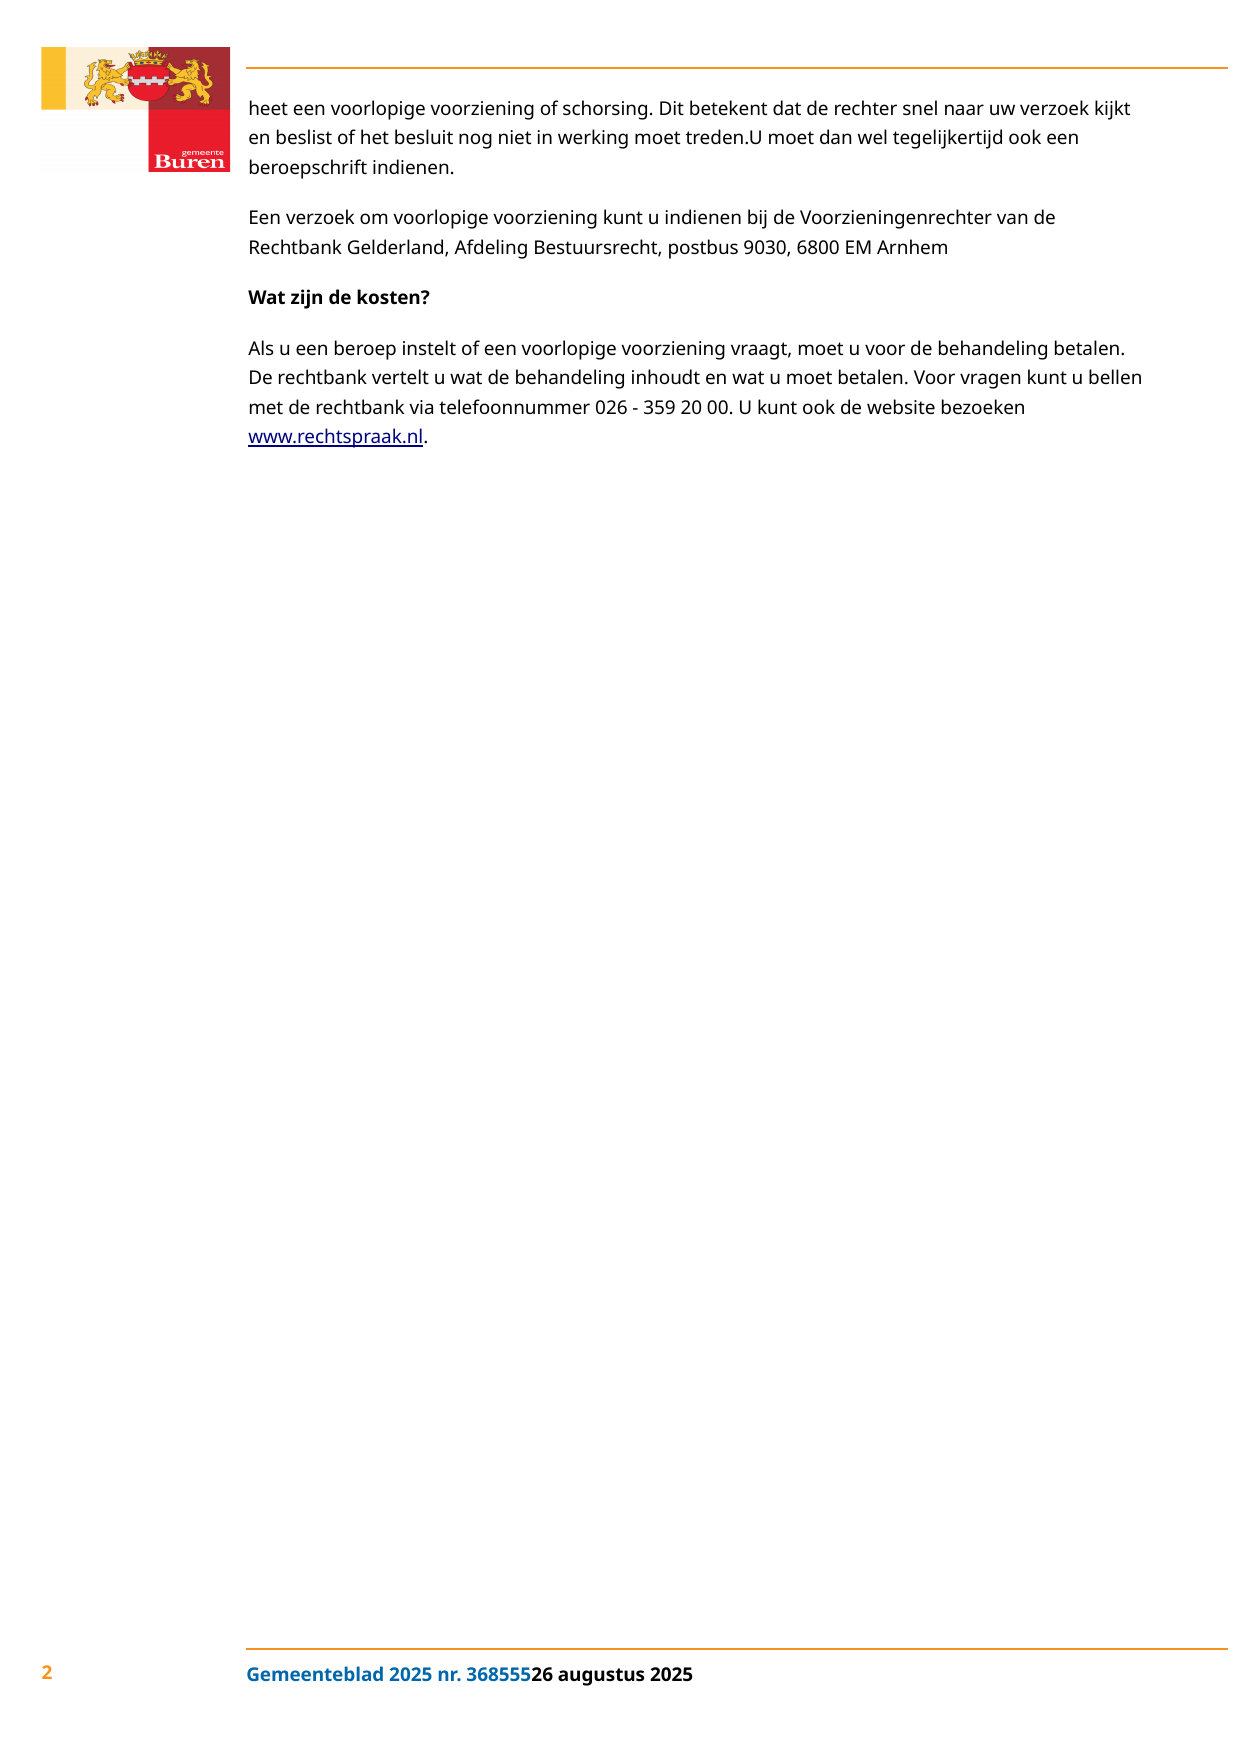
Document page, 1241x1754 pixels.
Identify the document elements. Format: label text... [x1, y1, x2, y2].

text Een verzoek om voorlopige voorziening kunt u indienen bij de Voorzieningenrechter van de Rechtbank Gelderland, Afdeling Bestuursrecht, postbus 9030, 6800 EM Arnhem [248, 204, 1152, 260]
text Als u een beroep instelt of een voorlopige voorziening vraagt, moet u voor de behandeling betalen. De rechtbank vertelt u wat de behandeling inhoudt en wat u moet betalen. Voor vragen kunt u bellen met de rechtbank via telefoonnummer 026 - 359 20 00. U kunt ook de website bezoeken www.rechtspraak.nl. [248, 335, 1152, 449]
picture [41, 47, 231, 172]
text Wat zijn de kosten? [248, 284, 1152, 310]
text heet een voorlopige voorziening of schorsing. Dit betekent dat de rechter snel naar uw verzoek kijkt en beslist of het besluit nog niet in werking moet treden.U moet dan wel tegelijkertijd ook een beroepschrift indienen. [248, 95, 1152, 180]
